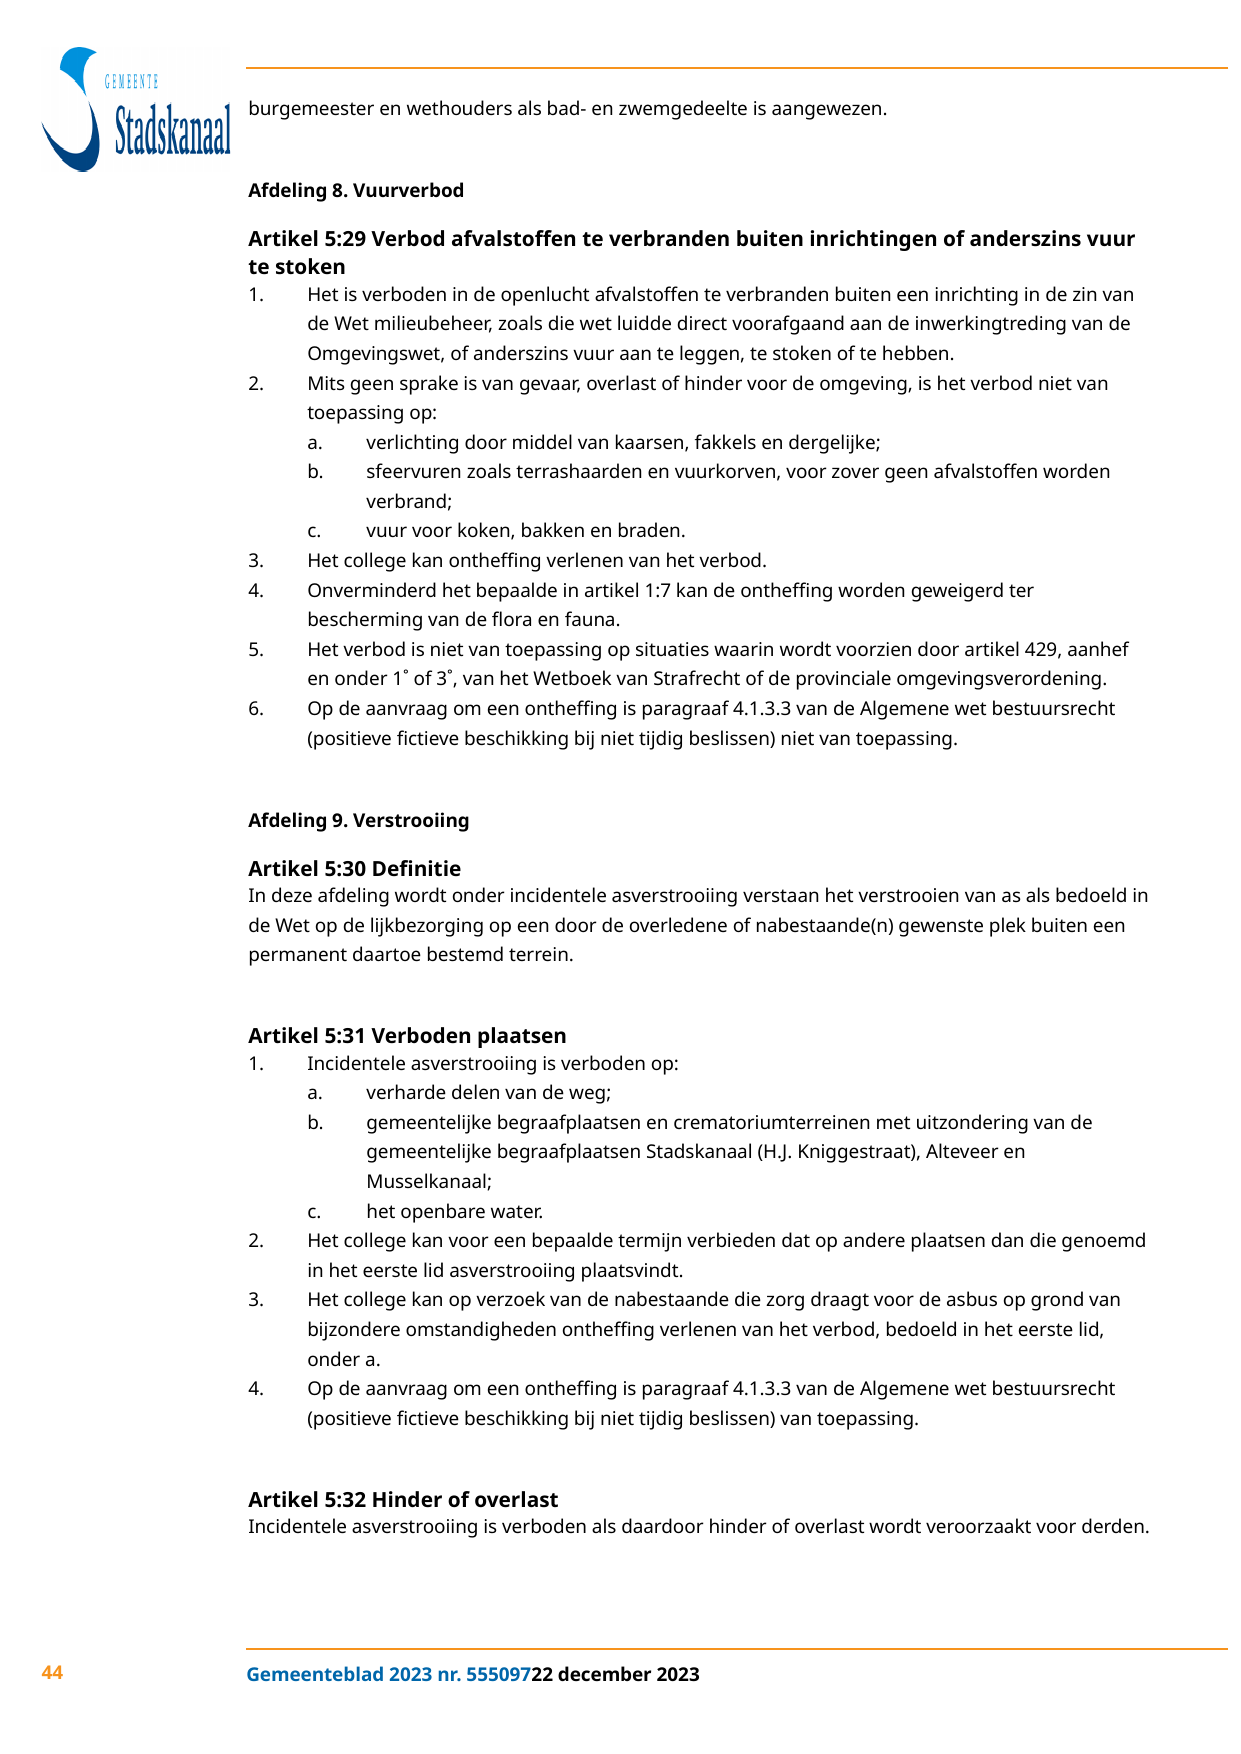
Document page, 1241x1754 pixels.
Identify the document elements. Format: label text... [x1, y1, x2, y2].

text Afdeling 9. Verstrooiing [248, 805, 1152, 833]
text Artikel 5:32 Hinder of overlast [248, 1485, 1152, 1513]
list Op de aanvraag om een ontheffing is paragraaf 4.1.3.3 van de Algemene wet bestuursrecht (positieve fictieve beschikking bij niet tijdig beslissen) niet van toepassing. [248, 695, 1152, 750]
list sfeervuren zoals terrashaarden en vuurkorven, voor zover geen afvalstoffen worden verbrand; [307, 458, 1152, 514]
list verlichting door middel van kaarsen, fakkels en dergelijke; [307, 429, 1152, 454]
list gemeentelijke begraafplaatsen en crematoriumterreinen met uitzondering van de gemeentelijke begraafplaatsen Stadskanaal (H.J. Kniggestraat), Alteveer en Musselkanaal; [307, 1109, 1152, 1194]
text Incidentele asverstrooiing is verboden als daardoor hinder of overlast wordt veroorzaakt voor derden. [248, 1513, 1152, 1539]
text Artikel 5:29 Verbod afvalstoffen te verbranden buiten inrichtingen of anderszins vuur te stoken [248, 224, 1152, 281]
text In deze afdeling wordt onder incidentele asverstrooiing verstaan het verstrooien van as als bedoeld in de Wet op de lijkbezorging op een door de overledene of nabestaande(n) gewenste plek buiten een permanent daartoe bestemd terrein. [248, 882, 1152, 967]
text burgemeester en wethouders als bad- en zwemgedeelte is aangewezen. [248, 95, 1152, 121]
text Artikel 5:31 Verboden plaatsen [248, 1022, 1152, 1050]
list het openbare water. [307, 1198, 1152, 1224]
list Het college kan op verzoek van de nabestaande die zorg draagt voor de asbus op grond van bijzondere omstandigheden ontheffing verlenen van het verbod, bedoeld in het eerste lid, onder a. [248, 1287, 1152, 1372]
list Mits geen sprake is van gevaar, overlast of hinder voor de omgeving, is het verbod niet van toepassing op: [248, 370, 1152, 425]
list vuur voor koken, bakken en braden. [307, 518, 1152, 543]
list Het college kan voor een bepaalde termijn verbieden dat op andere plaatsen dan die genoemd in het eerste lid asverstrooiing plaatsvindt. [248, 1227, 1152, 1283]
text Afdeling 8. Vuurverbod [248, 175, 1152, 203]
list verharde delen van de weg; [307, 1079, 1152, 1105]
list Het is verboden in de openlucht afvalstoffen te verbranden buiten een inrichting in de zin van de Wet milieubeheer, zoals die wet luidde direct voorafgaand aan de inwerkingtreding van de Omgevingswet, of anderszins vuur aan te leggen, te stoken of te hebben. [248, 281, 1152, 366]
list Onverminderd het bepaalde in artikel 1:7 kan de ontheffing worden geweigerd ter bescherming van de flora en fauna. [248, 577, 1152, 632]
list Het verbod is niet van toepassing op situaties waarin wordt voorzien door artikel 429, aanhef en onder 1˚ of 3˚, van het Wetboek van Strafrecht of de provinciale omgevingsverordening. [248, 636, 1152, 691]
list Incidentele asverstrooiing is verboden op: [248, 1050, 1152, 1076]
list Op de aanvraag om een ontheffing is paragraaf 4.1.3.3 van de Algemene wet bestuursrecht (positieve fictieve beschikking bij niet tijdig beslissen) van toepassing. [248, 1375, 1152, 1431]
text Artikel 5:30 Definitie [248, 854, 1152, 882]
picture [41, 47, 231, 172]
list Het college kan ontheffing verlenen van het verbod. [248, 547, 1152, 573]
